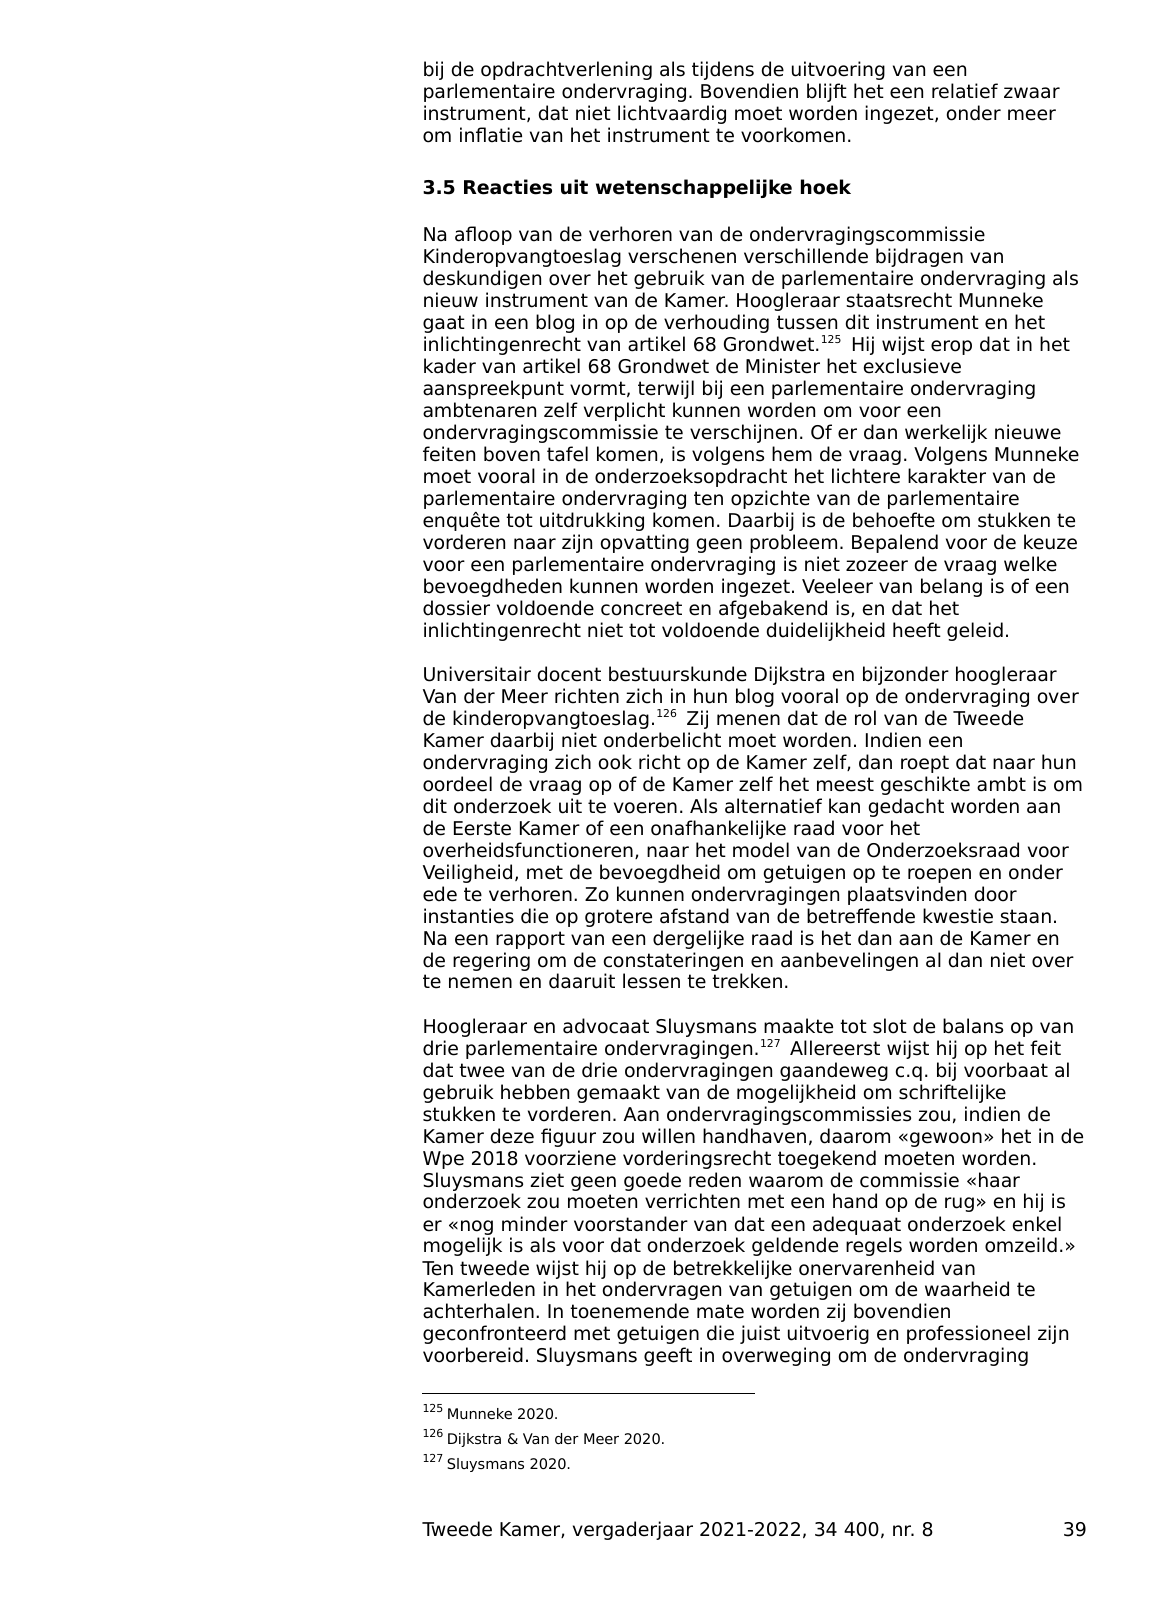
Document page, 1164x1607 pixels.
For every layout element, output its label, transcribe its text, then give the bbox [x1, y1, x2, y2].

text Sluysmans 2020. [422, 1452, 1087, 1474]
text Hoogleraar en advocaat Sluysmans maakte tot slot de balans op van drie parlementaire ondervragingen. Allereerst wijst hij op het feit dat twee van de drie ondervragingen gaandeweg c.q. bij voorbaat al gebruik hebben gemaakt van de mogelijkheid om schriftelijke stukken te vorderen. Aan ondervragingscommissies zou, indien de Kamer deze figuur zou willen handhaven, daarom «gewoon» het in de Wpe 2018 voorziene vorderingsrecht toegekend moeten worden. Sluysmans ziet geen goede reden waarom de commissie «haar onderzoek zou moeten verrichten met een hand op de rug» en hij is er «nog minder voorstander van dat een adequaat onderzoek enkel mogelijk is als voor dat onderzoek geldende regels worden omzeild.» Ten tweede wijst hij op de betrekkelijke onervarenheid van Kamerleden in het ondervragen van getuigen om de waarheid te achterhalen. In toenemende mate worden zij bovendien geconfronteerd met getuigen die juist uitvoerig en professioneel zijn voorbereid. Sluysmans geeft in overweging om de ondervraging [422, 1016, 1087, 1367]
subtitle 3.5 Reacties uit wetenschappelijke hoek [422, 177, 1087, 199]
text bij de opdrachtverlening als tijdens de uitvoering van een parlementaire ondervraging. Bovendien blijft het een relatief zwaar instrument, dat niet lichtvaardig moet worden ingezet, onder meer om inflatie van het instrument te voorkomen. [422, 59, 1087, 147]
text Universitair docent bestuurskunde Dijkstra en bijzonder hoogleraar Van der Meer richten zich in hun blog vooral op de ondervraging over de kinderopvangtoeslag. Zij menen dat de rol van de Tweede Kamer daarbij niet onderbelicht moet worden. Indien een ondervraging zich ook richt op de Kamer zelf, dan roept dat naar hun oordeel de vraag op of de Kamer zelf het meest geschikte ambt is om dit onderzoek uit te voeren. Als alternatief kan gedacht worden aan de Eerste Kamer of een onafhankelijke raad voor het overheidsfunctioneren, naar het model van de Onderzoeksraad voor Veiligheid, met de bevoegdheid om getuigen op te roepen en onder ede te verhoren. Zo kunnen ondervragingen plaatsvinden door instanties die op grotere afstand van de betreffende kwestie staan. Na een rapport van een dergelijke raad is het dan aan de Kamer en de regering om de constateringen en aanbevelingen al dan niet over te nemen en daaruit lessen te trekken. [422, 664, 1087, 993]
text Munneke 2020. [422, 1402, 1087, 1424]
text Dijkstra & Van der Meer 2020. [422, 1427, 1087, 1449]
text Na afloop van de verhoren van de ondervragingscommissie Kinderopvangtoeslag verschenen verschillende bijdragen van deskundigen over het gebruik van de parlementaire ondervraging als nieuw instrument van de Kamer. Hoogleraar staatsrecht Munneke gaat in een blog in op de verhouding tussen dit instrument en het inlichtingenrecht van artikel 68 Grondwet. Hij wijst erop dat in het kader van artikel 68 Grondwet de Minister het exclusieve aanspreekpunt vormt, terwijl bij een parlementaire ondervraging ambtenaren zelf verplicht kunnen worden om voor een ondervragingscommissie te verschijnen. Of er dan werkelijk nieuwe feiten boven tafel komen, is volgens hem de vraag. Volgens Munneke moet vooral in de onderzoeksopdracht het lichtere karakter van de parlementaire ondervraging ten opzichte van de parlementaire enquête tot uitdrukking komen. Daarbij is de behoefte om stukken te vorderen naar zijn opvatting geen probleem. Bepalend voor de keuze voor een parlementaire ondervraging is niet zozeer de vraag welke bevoegdheden kunnen worden ingezet. Veeleer van belang is of een dossier voldoende concreet en afgebakend is, en dat het inlichtingenrecht niet tot voldoende duidelijkheid heeft geleid. [422, 224, 1087, 642]
